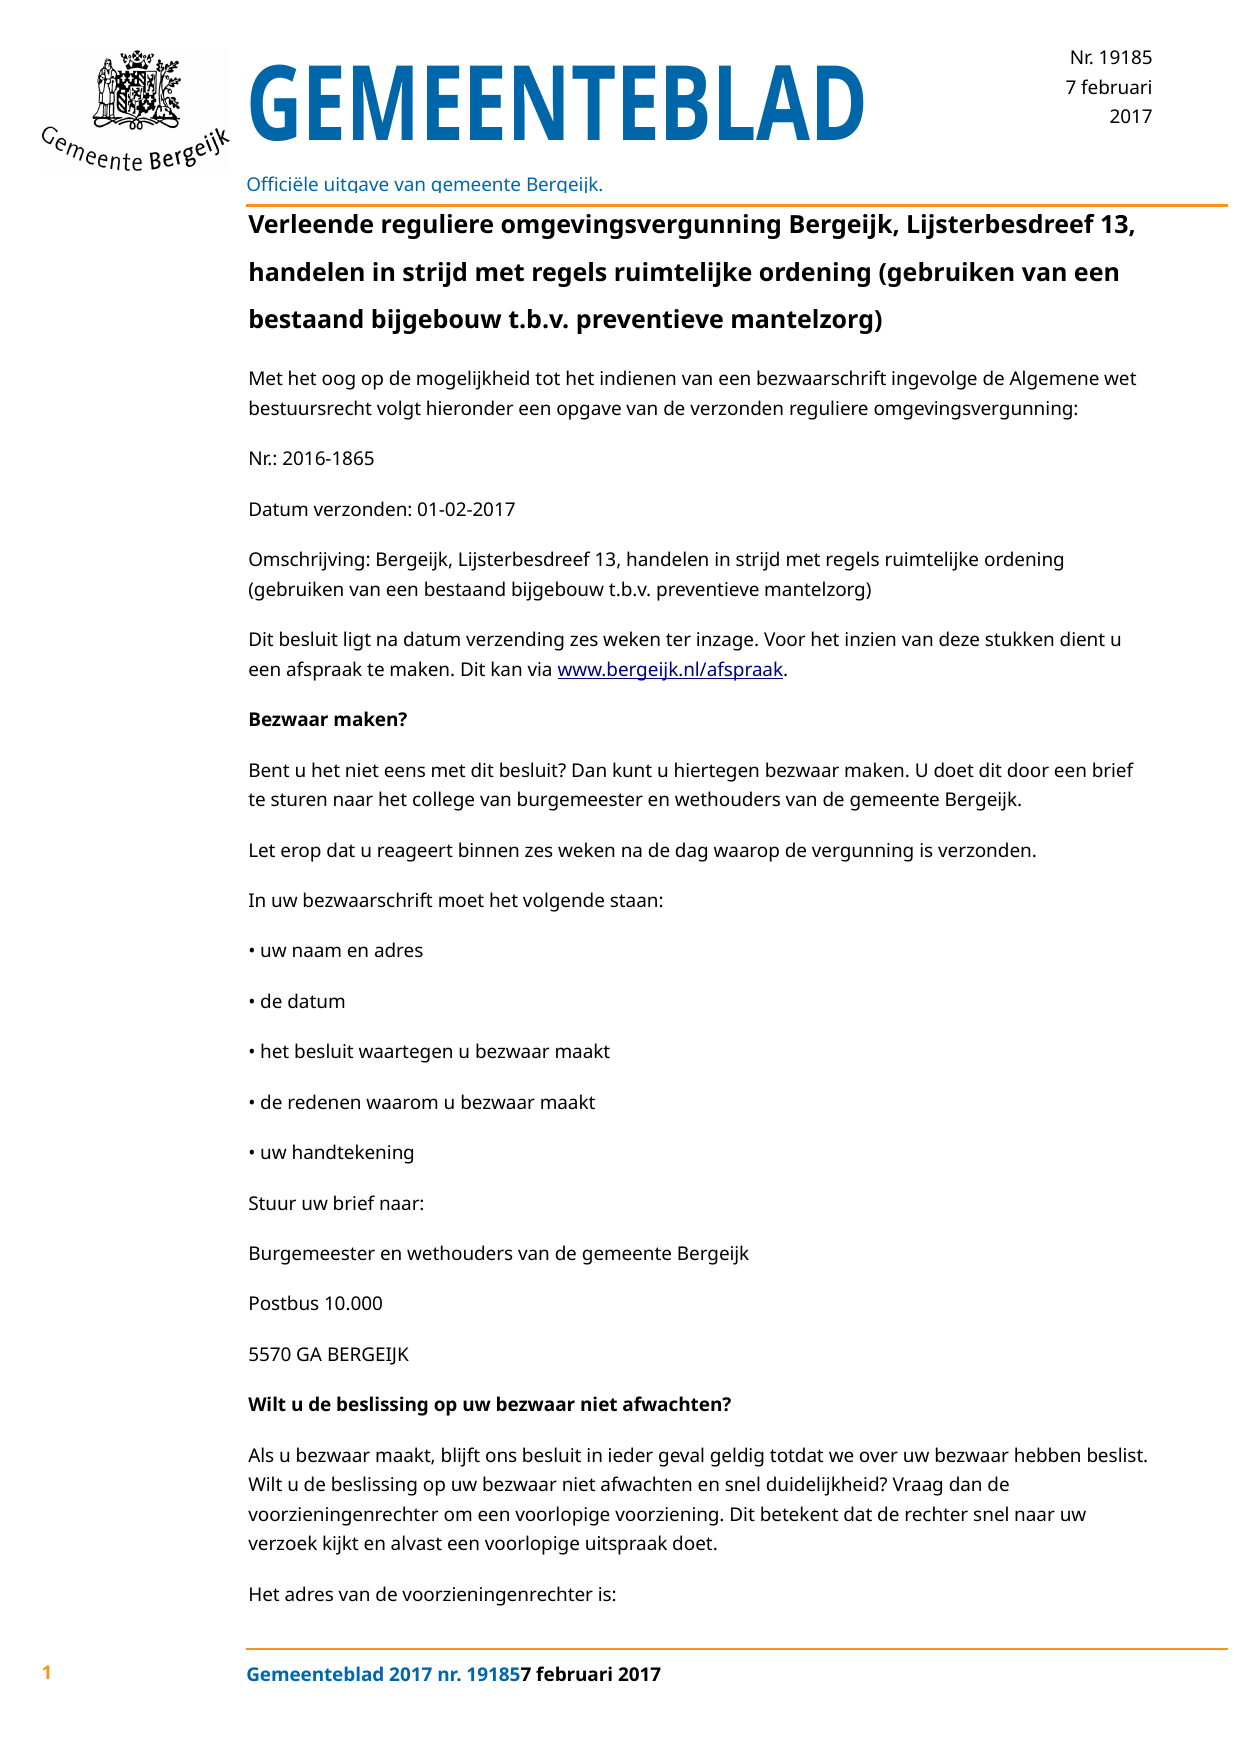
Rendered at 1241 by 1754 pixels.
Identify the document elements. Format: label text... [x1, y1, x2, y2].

text Stuur uw brief naar: [248, 1190, 1152, 1215]
picture [41, 47, 231, 172]
text Nr.: 2016-1865 [248, 446, 1152, 471]
text Datum verzonden: 01-02-2017 [248, 496, 1152, 522]
text • uw handtekening [248, 1139, 1152, 1165]
text Het adres van de voorzieningenrechter is: [248, 1581, 1152, 1607]
text Bezwaar maken? [248, 706, 1152, 732]
text 5570 GA BERGEIJK [248, 1341, 1152, 1367]
text Bent u het niet eens met dit besluit? Dan kunt u hiertegen bezwaar maken. U doet dit door een brief te sturen naar het college van burgemeester en wethouders van de gemeente Bergeijk. [248, 757, 1152, 812]
text Postbus 10.000 [248, 1291, 1152, 1316]
text Omschrijving: Bergeijk, Lijsterbesdreef 13, handelen in strijd met regels ruimtelijke ordening (gebruiken van een bestaand bijgebouw t.b.v. preventieve mantelzorg) [248, 546, 1152, 602]
text • uw naam en adres [248, 938, 1152, 963]
text Wilt u de beslissing op uw bezwaar niet afwachten? [248, 1391, 1152, 1417]
text Verleende reguliere omgevingsvergunning Bergeijk, Lijsterbesdreef 13, handelen in strijd met regels ruimtelijke ordening (gebruiken van een bestaand bijgebouw t.b.v. preventieve mantelzorg) [248, 207, 1152, 336]
text Burgemeester en wethouders van de gemeente Bergeijk [248, 1240, 1152, 1266]
text Als u bezwaar maakt, blijft ons besluit in ieder geval geldig totdat we over uw bezwaar hebben beslist. Wilt u de beslissing op uw bezwaar niet afwachten en snel duidelijkheid? Vraag dan de voorzieningenrechter om een voorlopige voorziening. Dit betekent dat de rechter snel naar uw verzoek kijkt en alvast een voorlopige uitspraak doet. [248, 1442, 1152, 1556]
text Met het oog op de mogelijkheid tot het indienen van een bezwaarschrift ingevolge de Algemene wet bestuursrecht volgt hieronder een opgave van de verzonden reguliere omgevingsvergunning: [248, 366, 1152, 421]
text • de datum [248, 988, 1152, 1014]
text Dit besluit ligt na datum verzending zes weken ter inzage. Voor het inzien van deze stukken dient u een afspraak te maken. Dit kan via www.bergeijk.nl/afspraak. [248, 626, 1152, 682]
text Let erop dat u reageert binnen zes weken na de dag waarop de vergunning is verzonden. [248, 837, 1152, 862]
text In uw bezwaarschrift moet het volgende staan: [248, 887, 1152, 913]
text • het besluit waartegen u bezwaar maakt [248, 1038, 1152, 1064]
text • de redenen waarom u bezwaar maakt [248, 1089, 1152, 1114]
